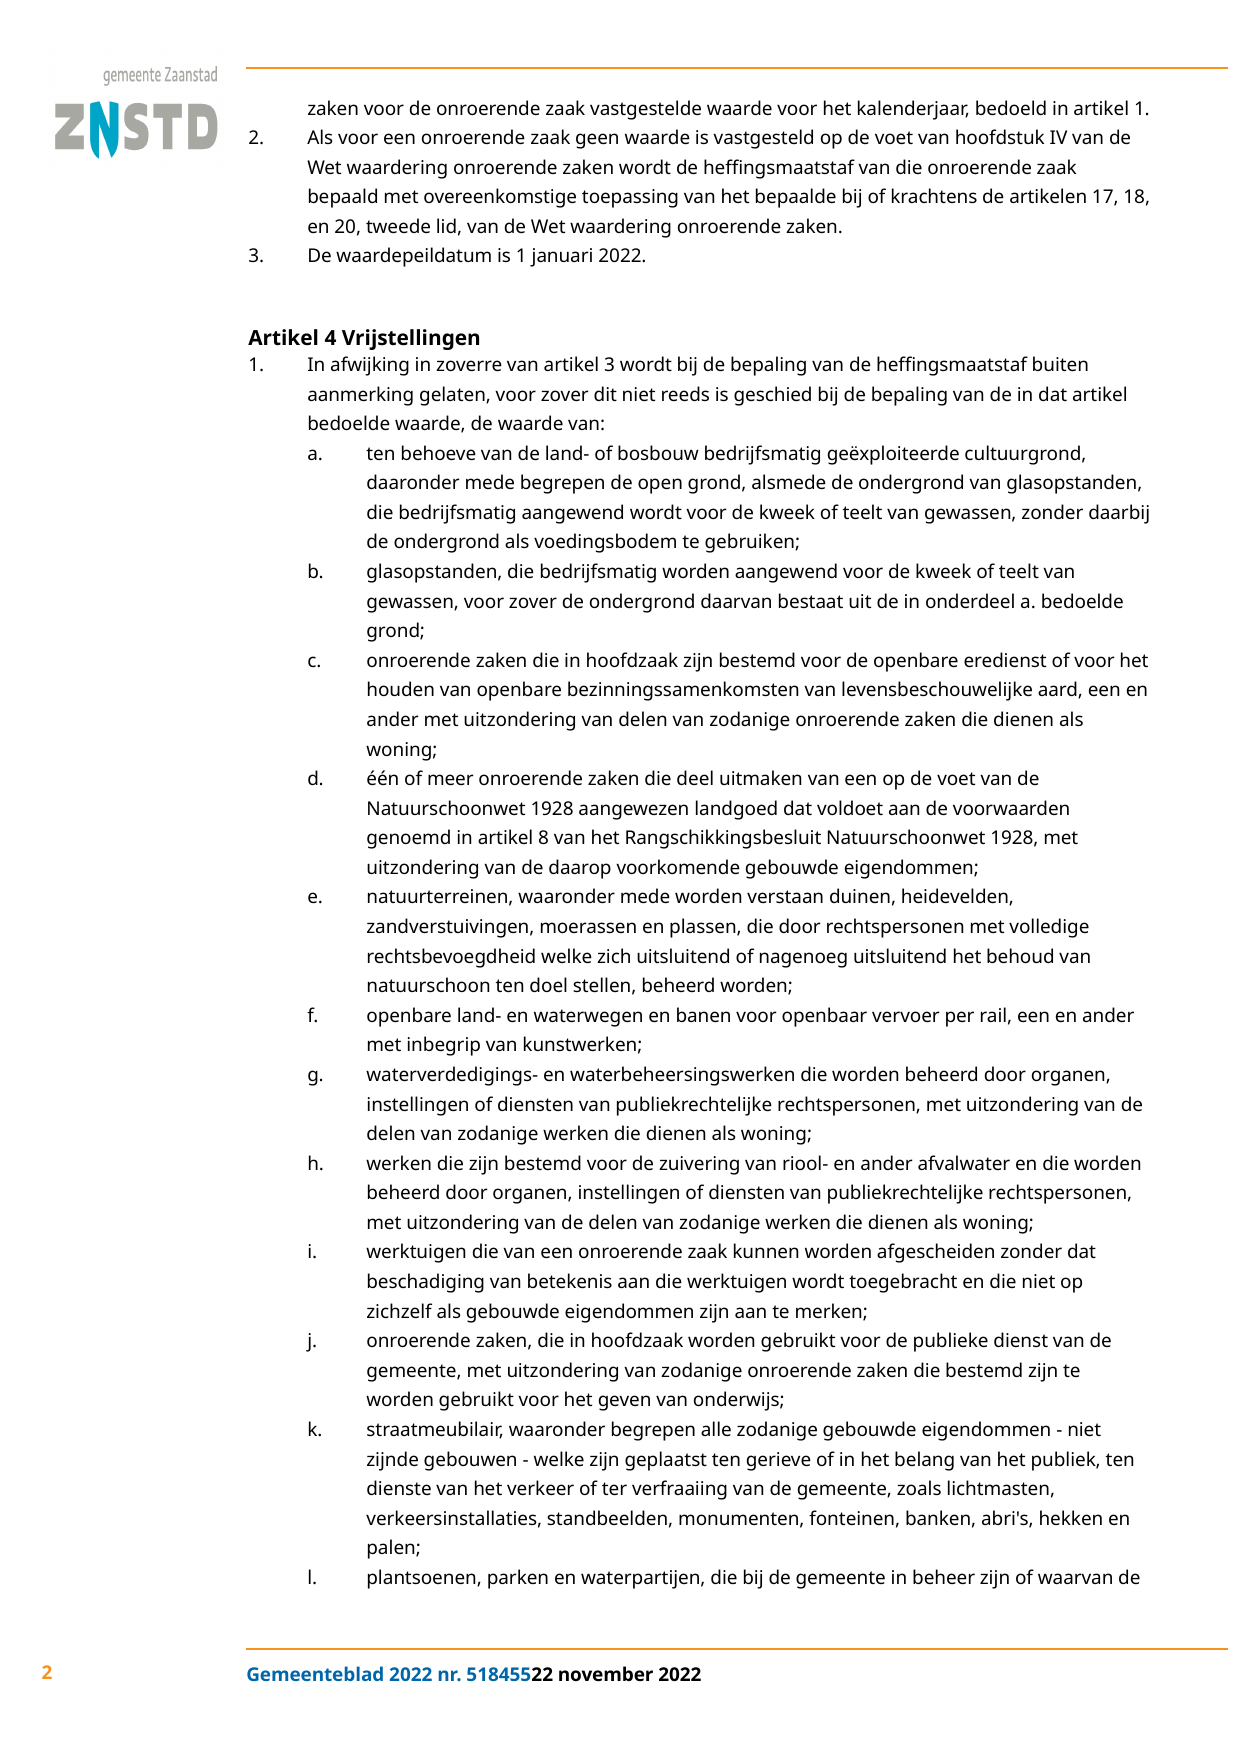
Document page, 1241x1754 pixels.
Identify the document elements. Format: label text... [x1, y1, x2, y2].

list waterverdedigings- en waterbeheersingswerken die worden beheerd door organen, instellingen of diensten van publiekrechtelijke rechtspersonen, met uitzondering van de delen van zodanige werken die dienen als woning; [307, 1061, 1152, 1146]
text Artikel 4 Vrijstellingen [248, 323, 1152, 351]
list werken die zijn bestemd voor de zuivering van riool- en ander afvalwater en die worden beheerd door organen, instellingen of diensten van publiekrechtelijke rechtspersonen, met uitzondering van de delen van zodanige werken die dienen als woning; [307, 1150, 1152, 1235]
list één of meer onroerende zaken die deel uitmaken van een op de voet van de Natuurschoonwet 1928 aangewezen landgoed dat voldoet aan de voorwaarden genoemd in artikel 8 van het Rangschikkingsbesluit Natuurschoonwet 1928, met uitzondering van de daarop voorkomende gebouwde eigendommen; [307, 765, 1152, 880]
picture [41, 47, 231, 172]
list De waardepeildatum is 1 januari 2022. [248, 243, 1152, 268]
list natuurterreinen, waaronder mede worden verstaan duinen, heidevelden, zandverstuivingen, moerassen en plassen, die door rechtspersonen met volledige rechtsbevoegdheid welke zich uitsluitend of nagenoeg uitsluitend het behoud van natuurschoon ten doel stellen, beheerd worden; [307, 884, 1152, 998]
list In afwijking in zoverre van artikel 3 wordt bij de bepaling van de heffingsmaatstaf buiten aanmerking gelaten, voor zover dit niet reeds is geschied bij de bepaling van de in dat artikel bedoelde waarde, de waarde van: [248, 351, 1152, 436]
list Als voor een onroerende zaak geen waarde is vastgesteld op de voet van hoofdstuk IV van de Wet waardering onroerende zaken wordt de heffingsmaatstaf van die onroerende zaak bepaald met overeenkomstige toepassing van het bepaalde bij of krachtens de artikelen 17, 18, en 20, tweede lid, van de Wet waardering onroerende zaken. [248, 124, 1152, 239]
list zaken voor de onroerende zaak vastgestelde waarde voor het kalenderjaar, bedoeld in artikel 1. [248, 95, 1152, 121]
list onroerende zaken die in hoofdzaak zijn bestemd voor de openbare eredienst of voor het houden van openbare bezinningssamenkomsten van levensbeschouwelijke aard, een en ander met uitzondering van delen van zodanige onroerende zaken die dienen als woning; [307, 647, 1152, 761]
list ten behoeve van de land- of bosbouw bedrijfsmatig geëxploiteerde cultuurgrond, daaronder mede begrepen de open grond, alsmede de ondergrond van glasopstanden, die bedrijfsmatig aangewend wordt voor de kweek of teelt van gewassen, zonder daarbij de ondergrond als voedingsbodem te gebruiken; [307, 440, 1152, 554]
list straatmeubilair, waaronder begrepen alle zodanige gebouwde eigendommen - niet zijnde gebouwen - welke zijn geplaatst ten gerieve of in het belang van het publiek, ten dienste van het verkeer of ter verfraaiing van de gemeente, zoals lichtmasten, verkeersinstallaties, standbeelden, monumenten, fonteinen, banken, abri's, hekken en palen; [307, 1416, 1152, 1560]
list glasopstanden, die bedrijfsmatig worden aangewend voor de kweek of teelt van gewassen, voor zover de ondergrond daarvan bestaat uit de in onderdeel a. bedoelde grond; [307, 558, 1152, 643]
list openbare land- en waterwegen en banen voor openbaar vervoer per rail, een en ander met inbegrip van kunstwerken; [307, 1002, 1152, 1057]
list werktuigen die van een onroerende zaak kunnen worden afgescheiden zonder dat beschadiging van betekenis aan die werktuigen wordt toegebracht en die niet op zichzelf als gebouwde eigendommen zijn aan te merken; [307, 1239, 1152, 1323]
list plantsoenen, parken en waterpartijen, die bij de gemeente in beheer zijn of waarvan de [307, 1564, 1152, 1590]
list onroerende zaken, die in hoofdzaak worden gebruikt voor de publieke dienst van de gemeente, met uitzondering van zodanige onroerende zaken die bestemd zijn te worden gebruikt voor het geven van onderwijs; [307, 1327, 1152, 1412]
